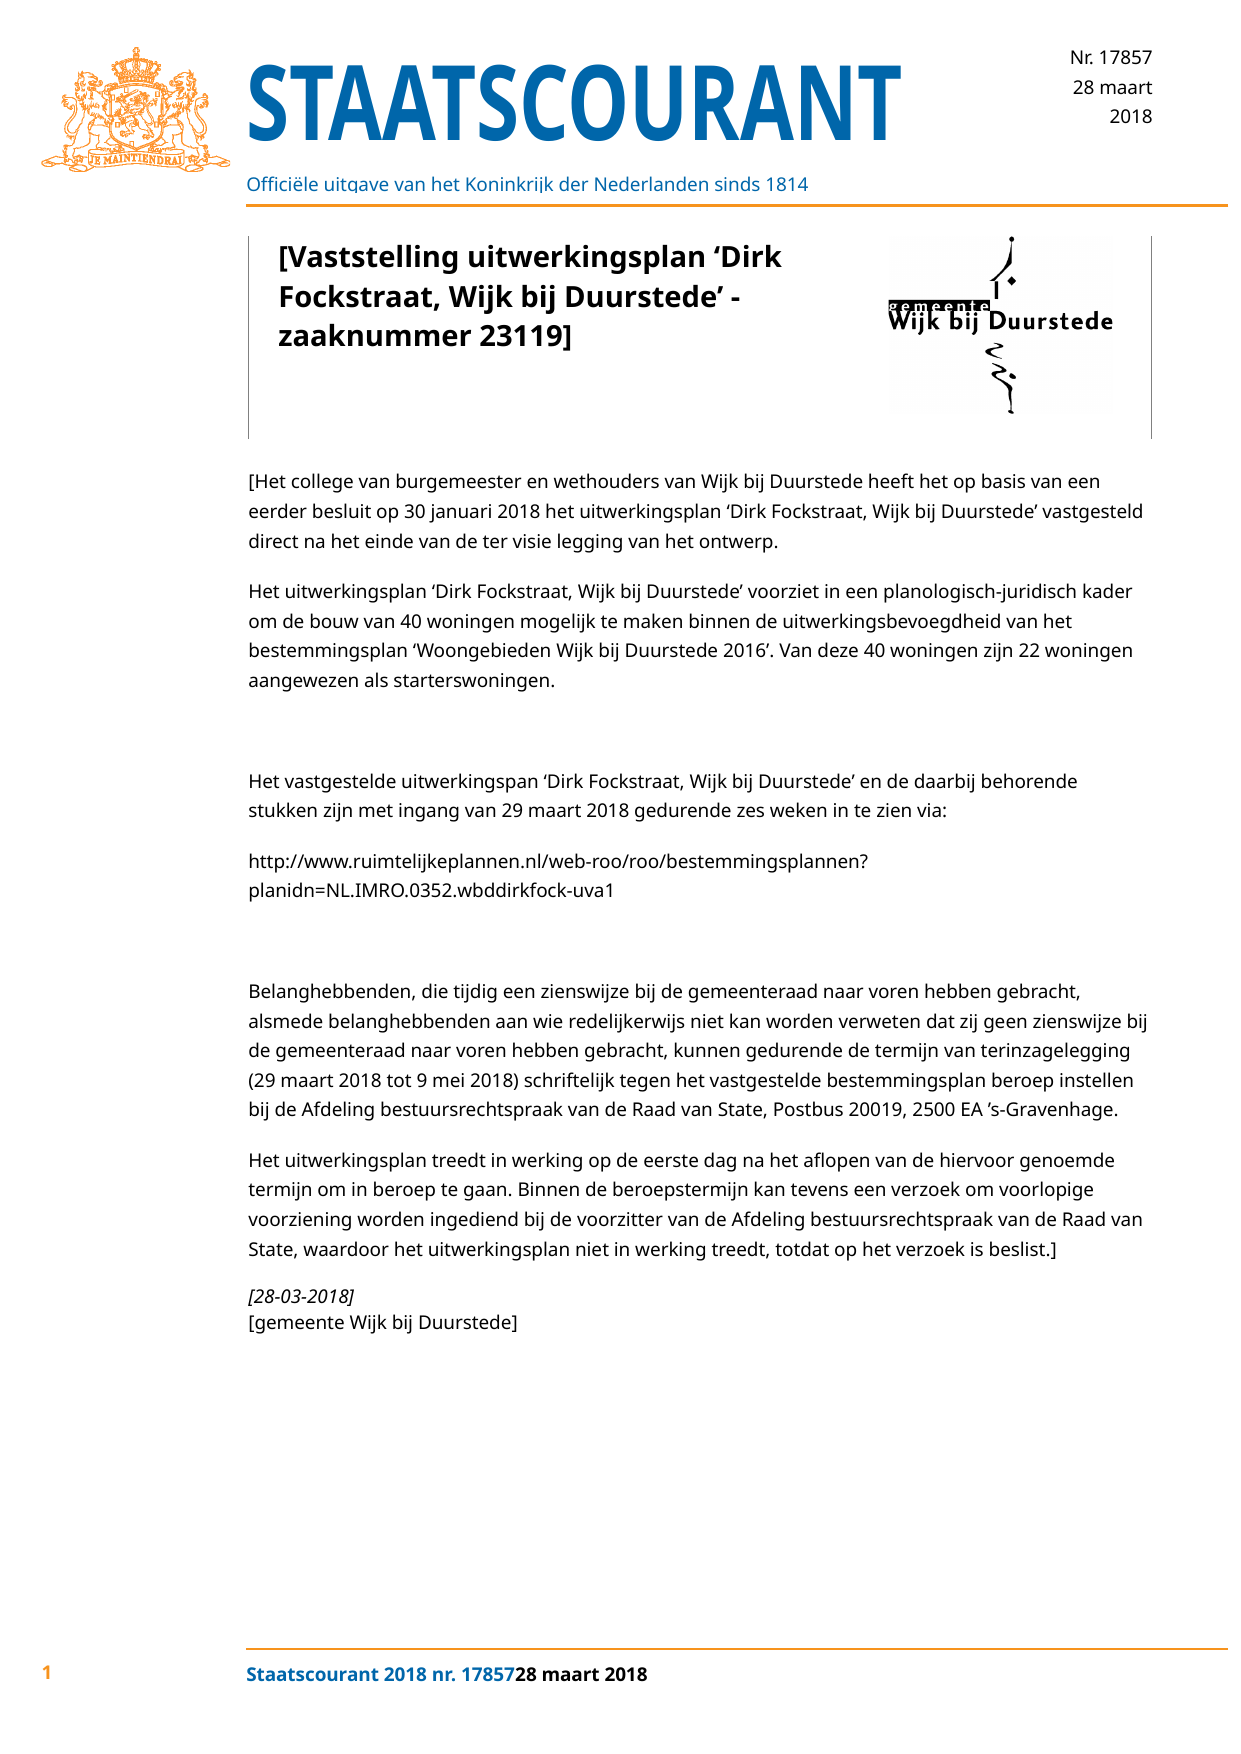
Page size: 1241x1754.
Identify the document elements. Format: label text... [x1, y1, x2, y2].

text Belanghebbenden, die tijdig een zienswijze bij de gemeenteraad naar voren hebben gebracht, alsmede belanghebbenden aan wie redelijkerwijs niet kan worden verweten dat zij geen zienswijze bij de gemeenteraad naar voren hebben gebracht, kunnen gedurende de termijn van terinzagelegging (29 maart 2018 tot 9 mei 2018) schriftelijk tegen het vastgestelde bestemmingsplan beroep instellen bij de Afdeling bestuursrechtspraak van de Raad van State, Postbus 20019, 2500 EA ’s-Gravenhage. [248, 978, 1152, 1122]
text http://www.ruimtelijkeplannen.nl/web-roo/roo/bestemmingsplannen?planidn=NL.IMRO.0352.wbddirkfock-uva1 [248, 848, 1152, 903]
table_header [850, 414, 1151, 439]
text Het uitwerkingsplan ‘Dirk Fockstraat, Wijk bij Duurstede’ voorziet in een planologisch-juridisch kader om de bouw van 40 woningen mogelijk te maken binnen de uitwerkingsbevoegdheid van het bestemmingsplan ‘Woongebieden Wijk bij Duurstede 2016’. Van deze 40 woningen zijn 22 woningen aangewezen als starterswoningen. [248, 578, 1152, 693]
text [Het college van burgemeester en wethouders van Wijk bij Duurstede heeft het op basis van een eerder besluit op 30 januari 2018 het uitwerkingsplan ‘Dirk Fockstraat, Wijk bij Duurstede’ vastgesteld direct na het einde van de ter visie legging van het ontwerp. [248, 469, 1152, 553]
picture [888, 236, 1113, 414]
text Het vastgestelde uitwerkingspan ‘Dirk Fockstraat, Wijk bij Duurstede’ en de daarbij behorende stukken zijn met ingang van 29 maart 2018 gedurende zes weken in te zien via: [248, 768, 1152, 823]
table_header [Vaststelling uitwerkingsplan ‘Dirk Fockstraat, Wijk bij Duurstede’ - zaaknummer 23119] [249, 236, 850, 439]
picture [41, 47, 231, 172]
text Het uitwerkingsplan treedt in werking op de eerste dag na het aflopen van de hiervoor genoemde termijn om in beroep te gaan. Binnen de beroepstermijn kan tevens een verzoek om voorlopige voorziening worden ingediend bij de voorzitter van de Afdeling bestuursrechtspraak van de Raad van State, waardoor het uitwerkingsplan niet in werking treedt, totdat op het verzoek is beslist.] [248, 1147, 1152, 1261]
text [28-03-2018] [248, 1283, 1152, 1309]
text [gemeente Wijk bij Duurstede] [248, 1309, 1152, 1335]
table_header [850, 236, 888, 413]
table_header [1113, 236, 1151, 413]
